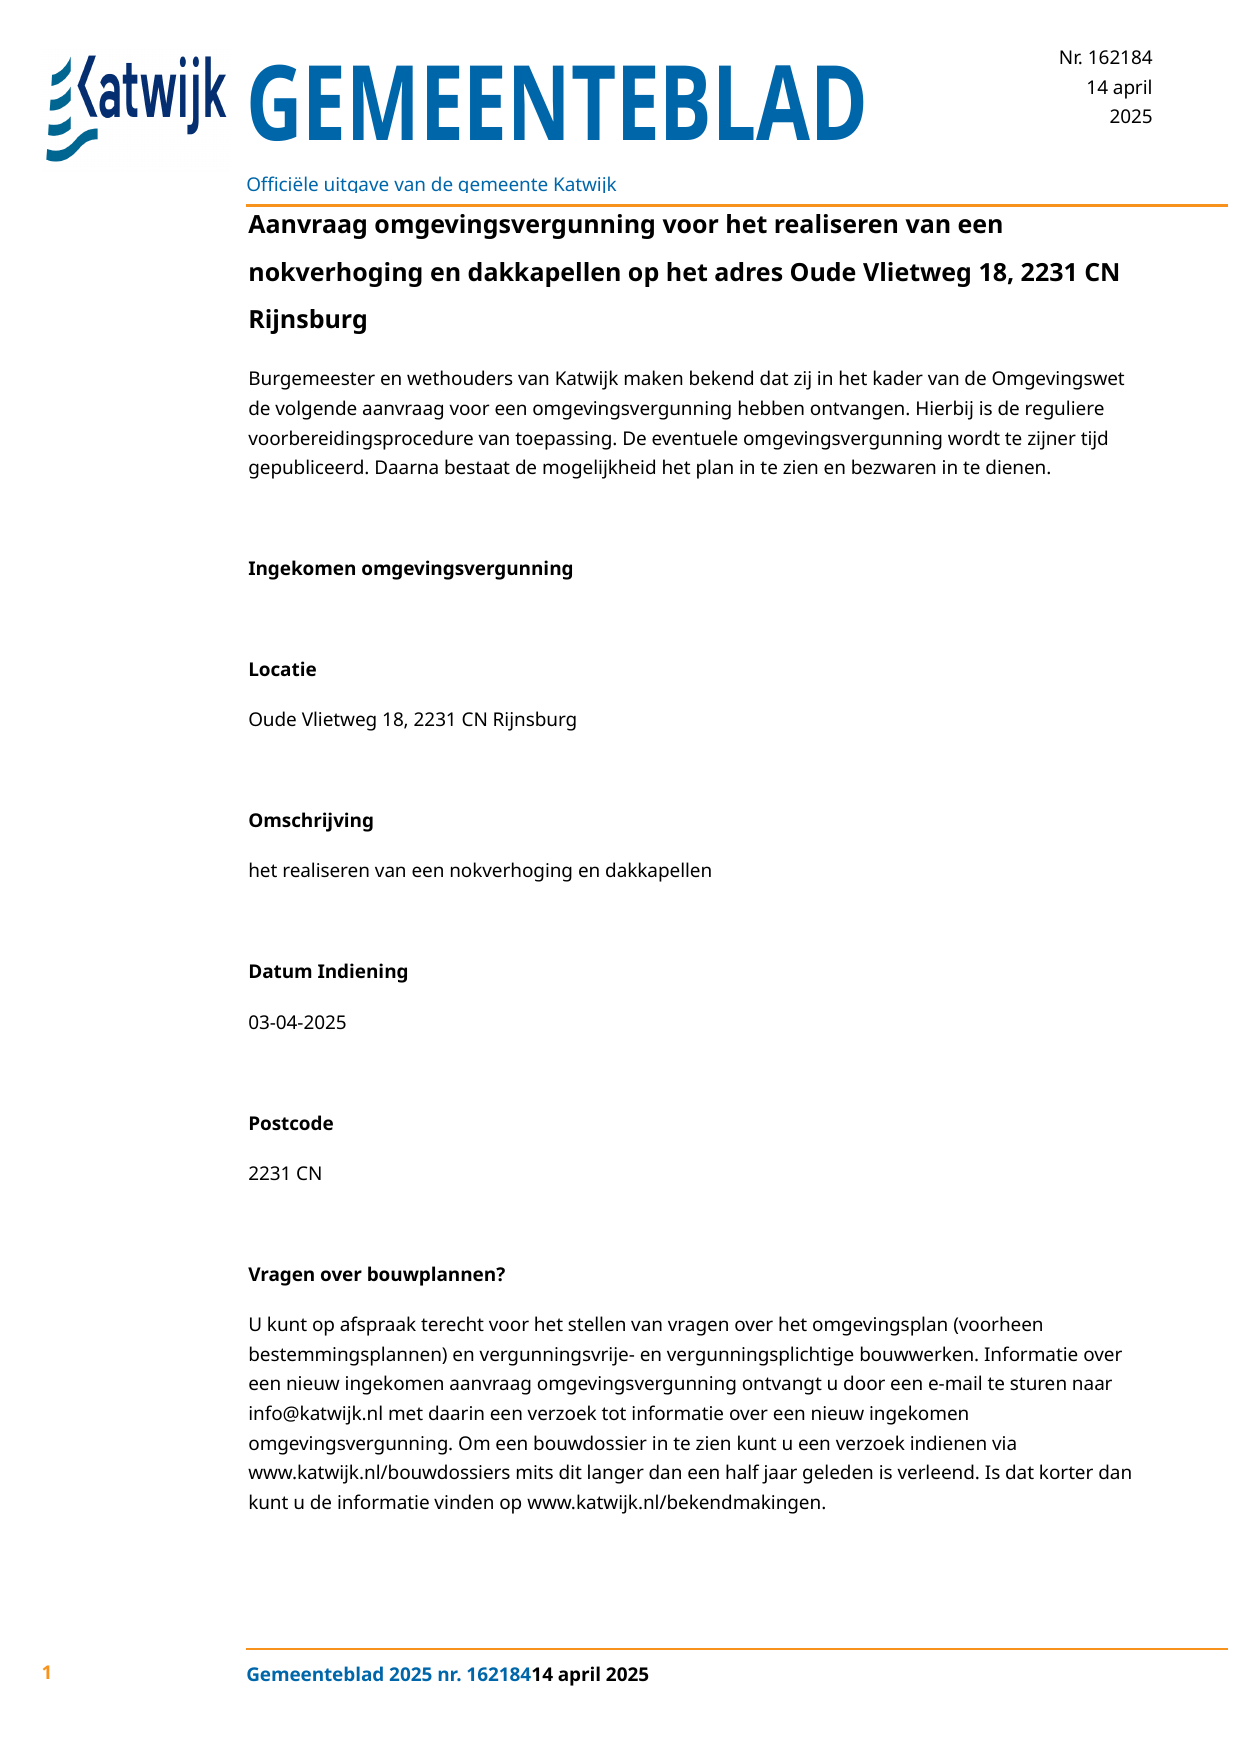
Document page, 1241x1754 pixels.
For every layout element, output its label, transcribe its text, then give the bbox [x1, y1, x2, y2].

text Aanvraag omgevingsvergunning voor het realiseren van een nokverhoging en dakkapellen op het adres Oude Vlietweg 18, 2231 CN Rijnsburg [248, 207, 1152, 336]
text Locatie [248, 656, 1152, 682]
text het realiseren van een nokverhoging en dakkapellen [248, 858, 1152, 883]
text Omschrijving [248, 807, 1152, 833]
text Burgemeester en wethouders van Katwijk maken bekend dat zij in het kader van de Omgevingswet de volgende aanvraag voor een omgevingsvergunning hebben ontvangen. Hierbij is de reguliere voorbereidingsprocedure van toepassing. De eventuele omgevingsvergunning wordt te zijner tijd gepubliceerd. Daarna bestaat de mogelijkheid het plan in te zien en bezwaren in te dienen. [248, 366, 1152, 480]
text Oude Vlietweg 18, 2231 CN Rijnsburg [248, 706, 1152, 732]
text 03-04-2025 [248, 1009, 1152, 1034]
picture [41, 47, 231, 172]
text U kunt op afspraak terecht voor het stellen van vragen over het omgevingsplan (voorheen bestemmingsplannen) en vergunningsvrije- en vergunningsplichtige bouwwerken. Informatie over een nieuw ingekomen aanvraag omgevingsvergunning ontvangt u door een e-mail te sturen naar info@katwijk.nl met daarin een verzoek tot informatie over een nieuw ingekomen omgevingsvergunning. Om een bouwdossier in te zien kunt u een verzoek indienen via www.katwijk.nl/bouwdossiers mits dit langer dan een half jaar geleden is verleend. Is dat korter dan kunt u de informatie vinden op www.katwijk.nl/bekendmakingen. [248, 1311, 1152, 1514]
text 2231 CN [248, 1160, 1152, 1186]
text Ingekomen omgevingsvergunning [248, 555, 1152, 581]
text Datum Indiening [248, 958, 1152, 984]
text Vragen over bouwplannen? [248, 1261, 1152, 1287]
text Postcode [248, 1110, 1152, 1135]
